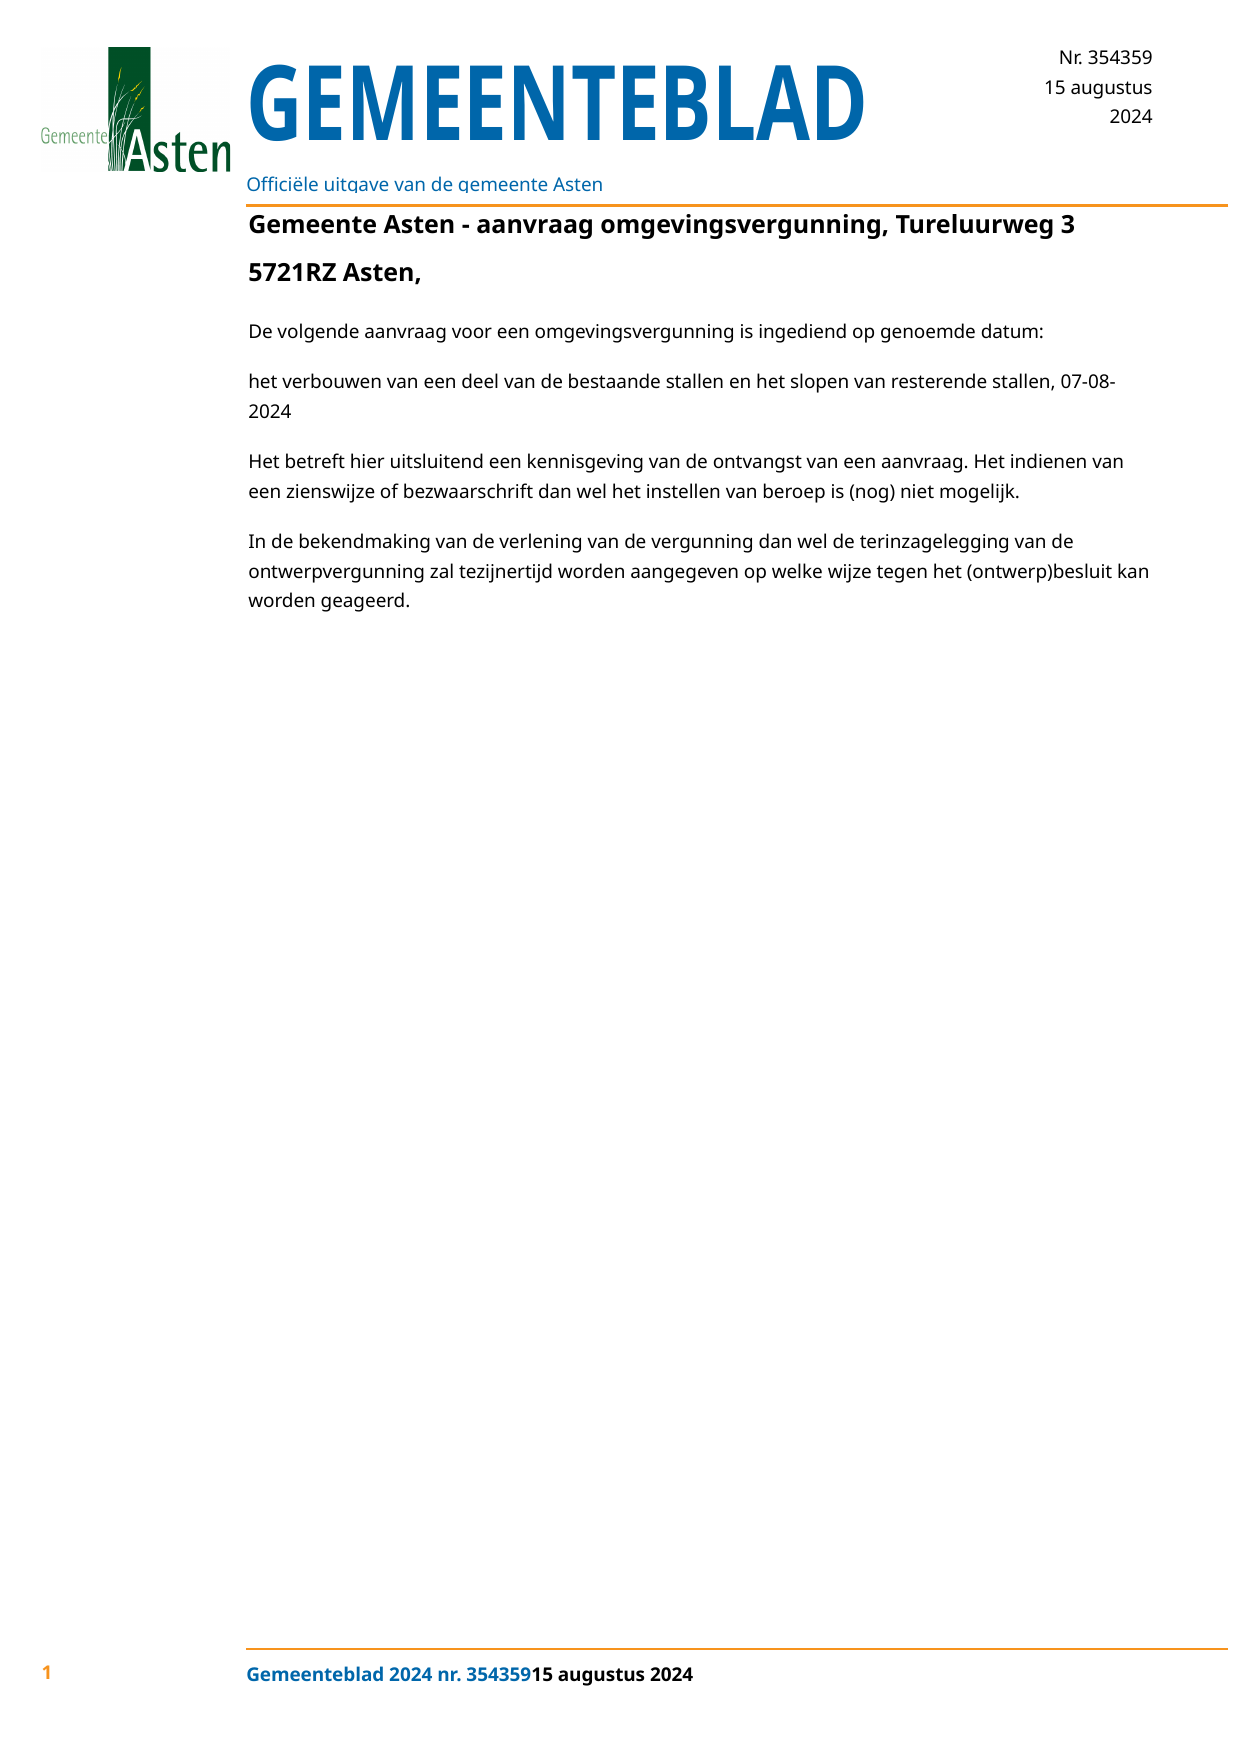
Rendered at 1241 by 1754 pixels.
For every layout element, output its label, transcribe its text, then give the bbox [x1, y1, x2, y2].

text Het betreft hier uitsluitend een kennisgeving van de ontvangst van een aanvraag. Het indienen van een zienswijze of bezwaarschrift dan wel het instellen van beroep is (nog) niet mogelijk. [248, 448, 1152, 504]
text Gemeente Asten - aanvraag omgevingsvergunning, Tureluurweg 3 5721RZ Asten, [248, 207, 1152, 288]
picture [41, 47, 231, 172]
text De volgende aanvraag voor een omgevingsvergunning is ingediend op genoemde datum: [248, 318, 1152, 344]
text het verbouwen van een deel van de bestaande stallen en het slopen van resterende stallen, 07-08-2024 [248, 368, 1152, 424]
text In de bekendmaking van de verlening van de vergunning dan wel de terinzagelegging van de ontwerpvergunning zal tezijnertijd worden aangegeven op welke wijze tegen het (ontwerp)besluit kan worden geageerd. [248, 528, 1152, 613]
